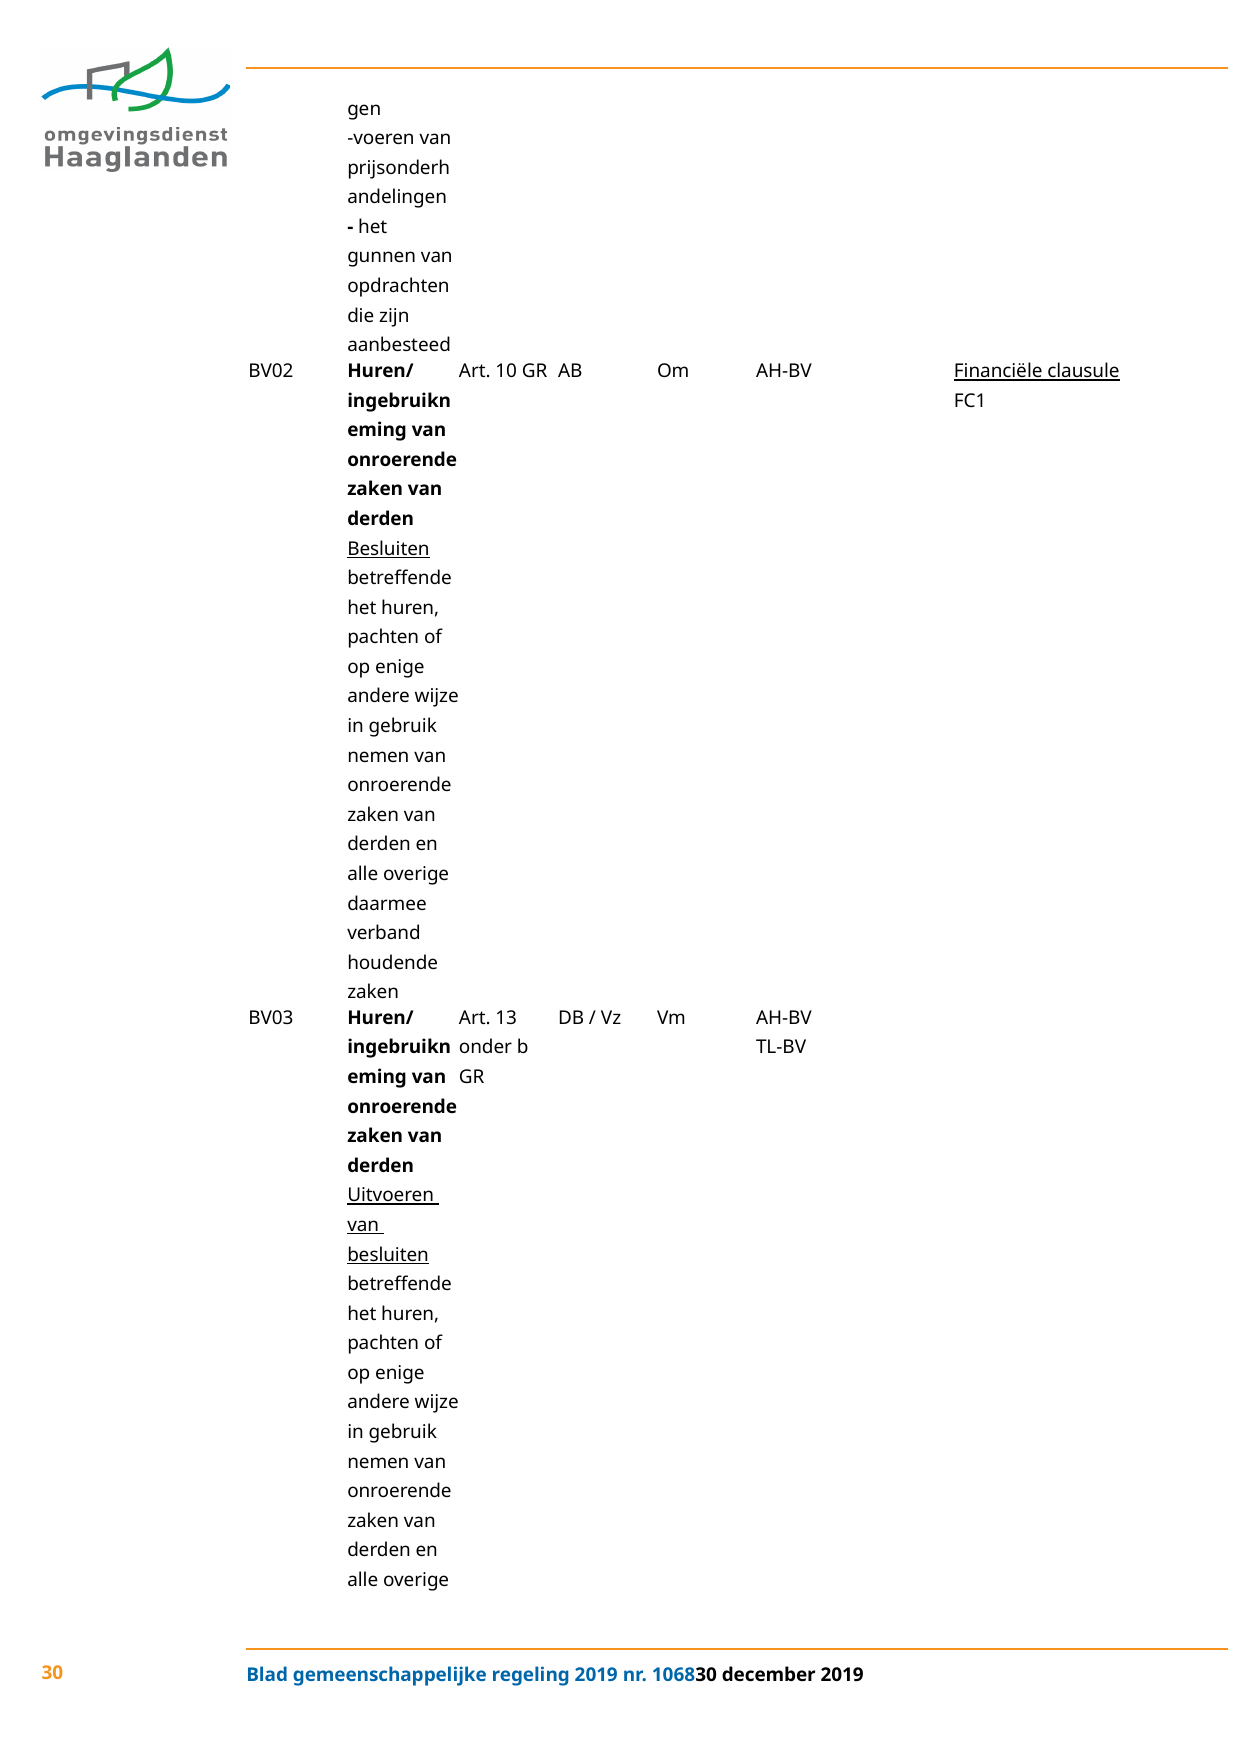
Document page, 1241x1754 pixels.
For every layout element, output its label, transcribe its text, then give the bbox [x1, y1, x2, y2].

table_cell BV02 [248, 357, 347, 1004]
table_cell [954, 95, 1152, 357]
table_cell Art. 10 GR [459, 357, 558, 1004]
table_cell Huren/ingebruikneming van onroerende zaken van derden Uitvoeren van besluiten betreffende het huren, pachten of op enige andere wijze in gebruik nemen van onroerende zaken van derden en alle overige [347, 1004, 459, 1592]
table_cell [657, 95, 756, 357]
table_cell [855, 357, 954, 1004]
table_cell BV03 [248, 1004, 347, 1592]
table_cell [855, 95, 954, 357]
table_cell DB / Vz [558, 1004, 657, 1592]
table_cell Vm [657, 1004, 756, 1592]
table_cell [459, 95, 558, 357]
table_cell AH-BV TL-BV [756, 1004, 855, 1592]
table_cell [756, 95, 855, 357]
table_cell [558, 95, 657, 357]
table_cell [248, 95, 347, 357]
table_cell AB [558, 357, 657, 1004]
picture [41, 47, 231, 172]
table_cell [954, 1004, 1152, 1592]
table_cell Art. 13 onder b GR [459, 1004, 558, 1592]
table_cell [855, 1004, 954, 1592]
table_cell gen -voeren van prijsonderhandelingen - het gunnen van opdrachten die zijn aanbesteed [347, 95, 459, 357]
table_cell AH-BV [756, 357, 855, 1004]
table_cell Om [657, 357, 756, 1004]
table_cell Huren/ingebruikneming van onroerende zaken van derden Besluiten betreffende het huren, pachten of op enige andere wijze in gebruik nemen van onroerende zaken van derden en alle overige daarmee verband houdende zaken [347, 357, 459, 1004]
table_cell Financiële clausule FC1 [954, 357, 1152, 1004]
